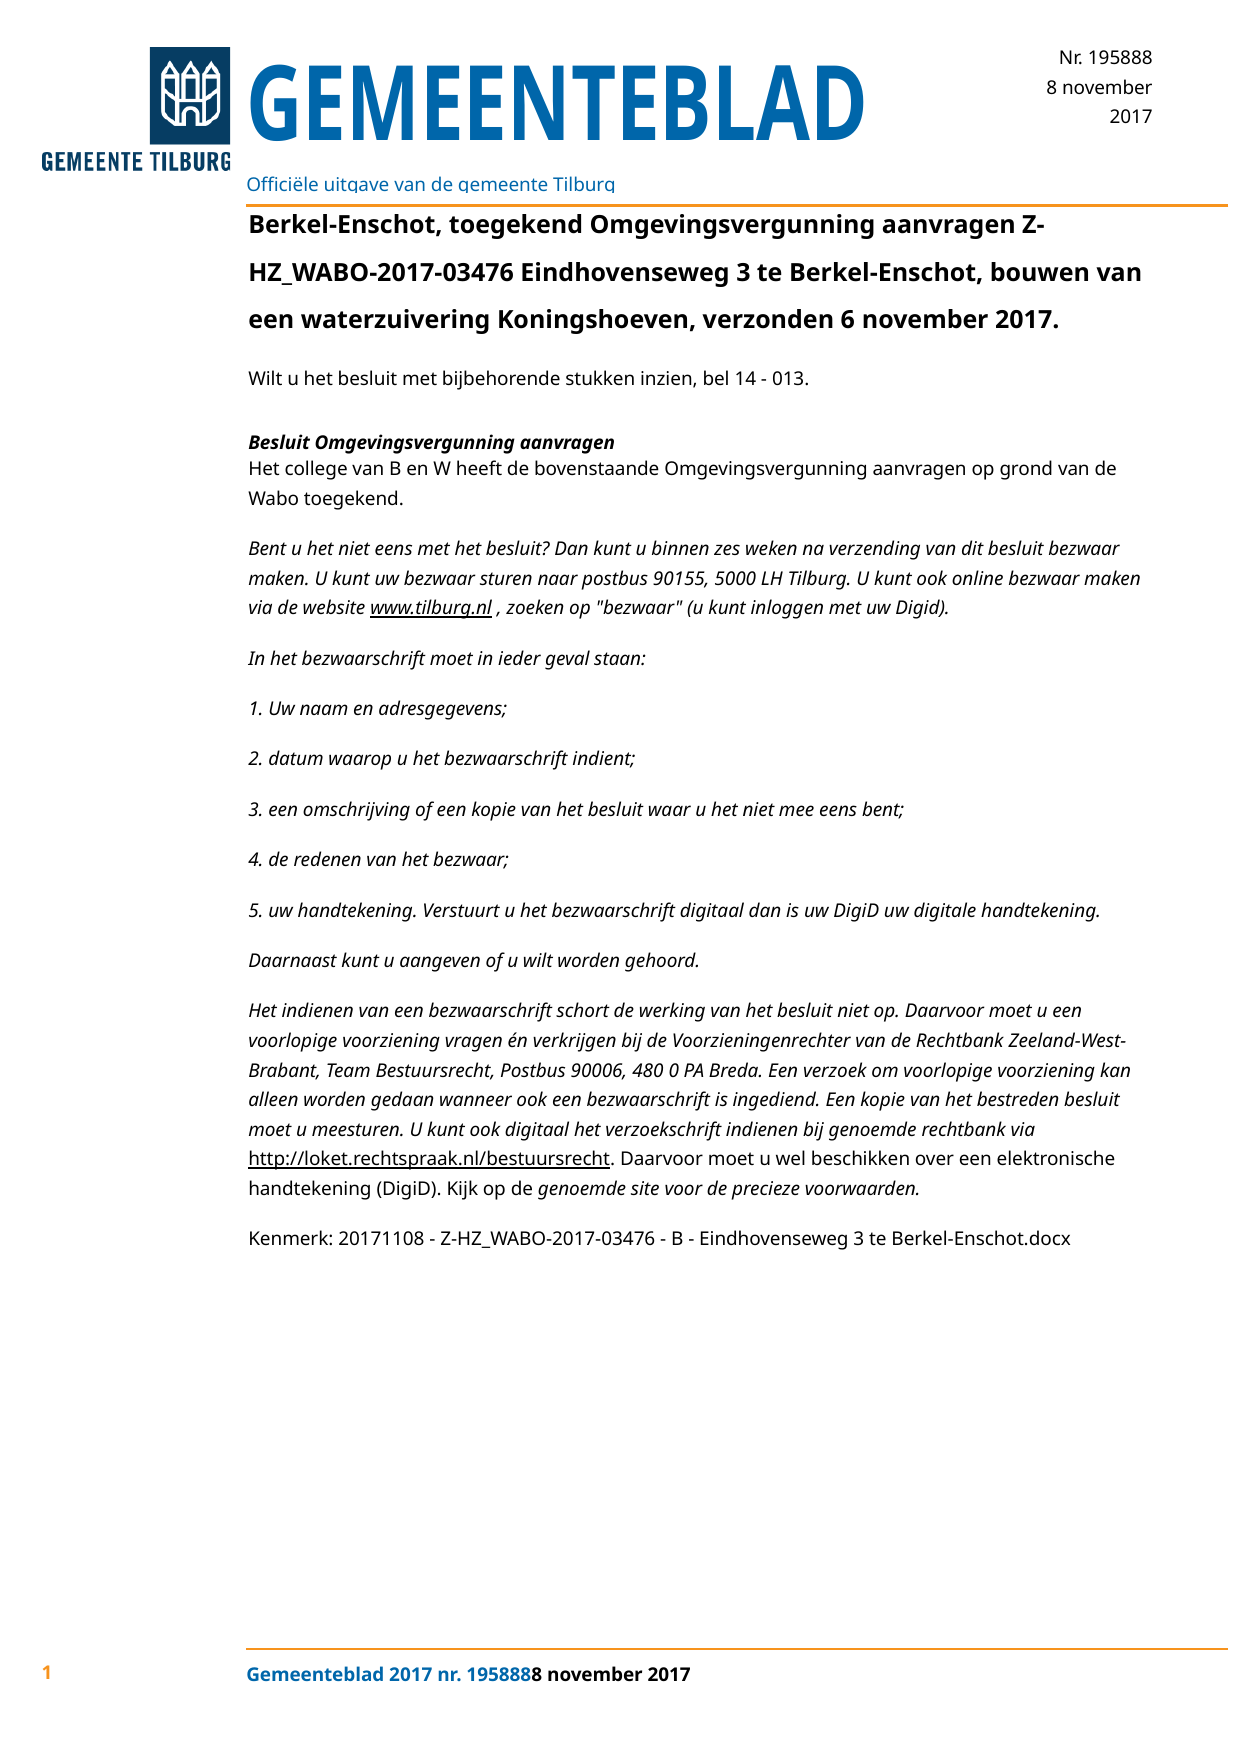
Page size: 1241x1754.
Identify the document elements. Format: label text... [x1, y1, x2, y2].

picture [41, 47, 231, 172]
text 5. uw handtekening. Verstuurt u het bezwaarschrift digitaal dan is uw DigiD uw digitale handtekening. [248, 897, 1152, 923]
text Bent u het niet eens met het besluit? Dan kunt u binnen zes weken na verzending van dit besluit bezwaar maken. U kunt uw bezwaar sturen naar postbus 90155, 5000 LH Tilburg. U kunt ook online bezwaar maken via de website www.tilburg.nl , zoeken op "bezwaar" (u kunt inloggen met uw Digid). [248, 535, 1152, 620]
text 4. de redenen van het bezwaar; [248, 846, 1152, 872]
text 3. een omschrijving of een kopie van het besluit waar u het niet mee eens bent; [248, 796, 1152, 822]
text 2. datum waarop u het bezwaarschrift indient; [248, 746, 1152, 771]
text Besluit Omgevingsvergunning aanvragen [248, 429, 1152, 455]
text 1. Uw naam en adresgegevens; [248, 695, 1152, 721]
text Berkel-Enschot, toegekend Omgevingsvergunning aanvragen Z-HZ_WABO-2017-03476 Eindhovenseweg 3 te Berkel-Enschot, bouwen van een waterzuivering Koningshoeven, verzonden 6 november 2017. [248, 207, 1152, 336]
text Het college van B en W heeft de bovenstaande Omgevingsvergunning aanvragen op grond van de Wabo toegekend. [248, 455, 1152, 511]
text Het indienen van een bezwaarschrift schort de werking van het besluit niet op. Daarvoor moet u een voorlopige voorziening vragen én verkrijgen bij de Voorzieningenrechter van de Rechtbank Zeeland-West-Brabant, Team Bestuursrecht, Postbus 90006, 480 0 PA Breda. Een verzoek om voorlopige voorziening kan alleen worden gedaan wanneer ook een bezwaarschrift is ingediend. Een kopie van het bestreden besluit moet u meesturen. U kunt ook digitaal het verzoekschrift indienen bij genoemde rechtbank via http://loket.rechtspraak.nl/bestuursrecht. Daarvoor moet u wel beschikken over een elektronische handtekening (DigiD). Kijk op de genoemde site voor de precieze voorwaarden. [248, 998, 1152, 1201]
text Kenmerk: 20171108 - Z-HZ_WABO-2017-03476 - B - Eindhovenseweg 3 te Berkel-Enschot.docx [248, 1226, 1152, 1251]
text Wilt u het besluit met bijbehorende stukken inzien, bel 14 - 013. [248, 366, 1152, 391]
text In het bezwaarschrift moet in ieder geval staan: [248, 645, 1152, 671]
text Daarnaast kunt u aangeven of u wilt worden gehoord. [248, 947, 1152, 973]
